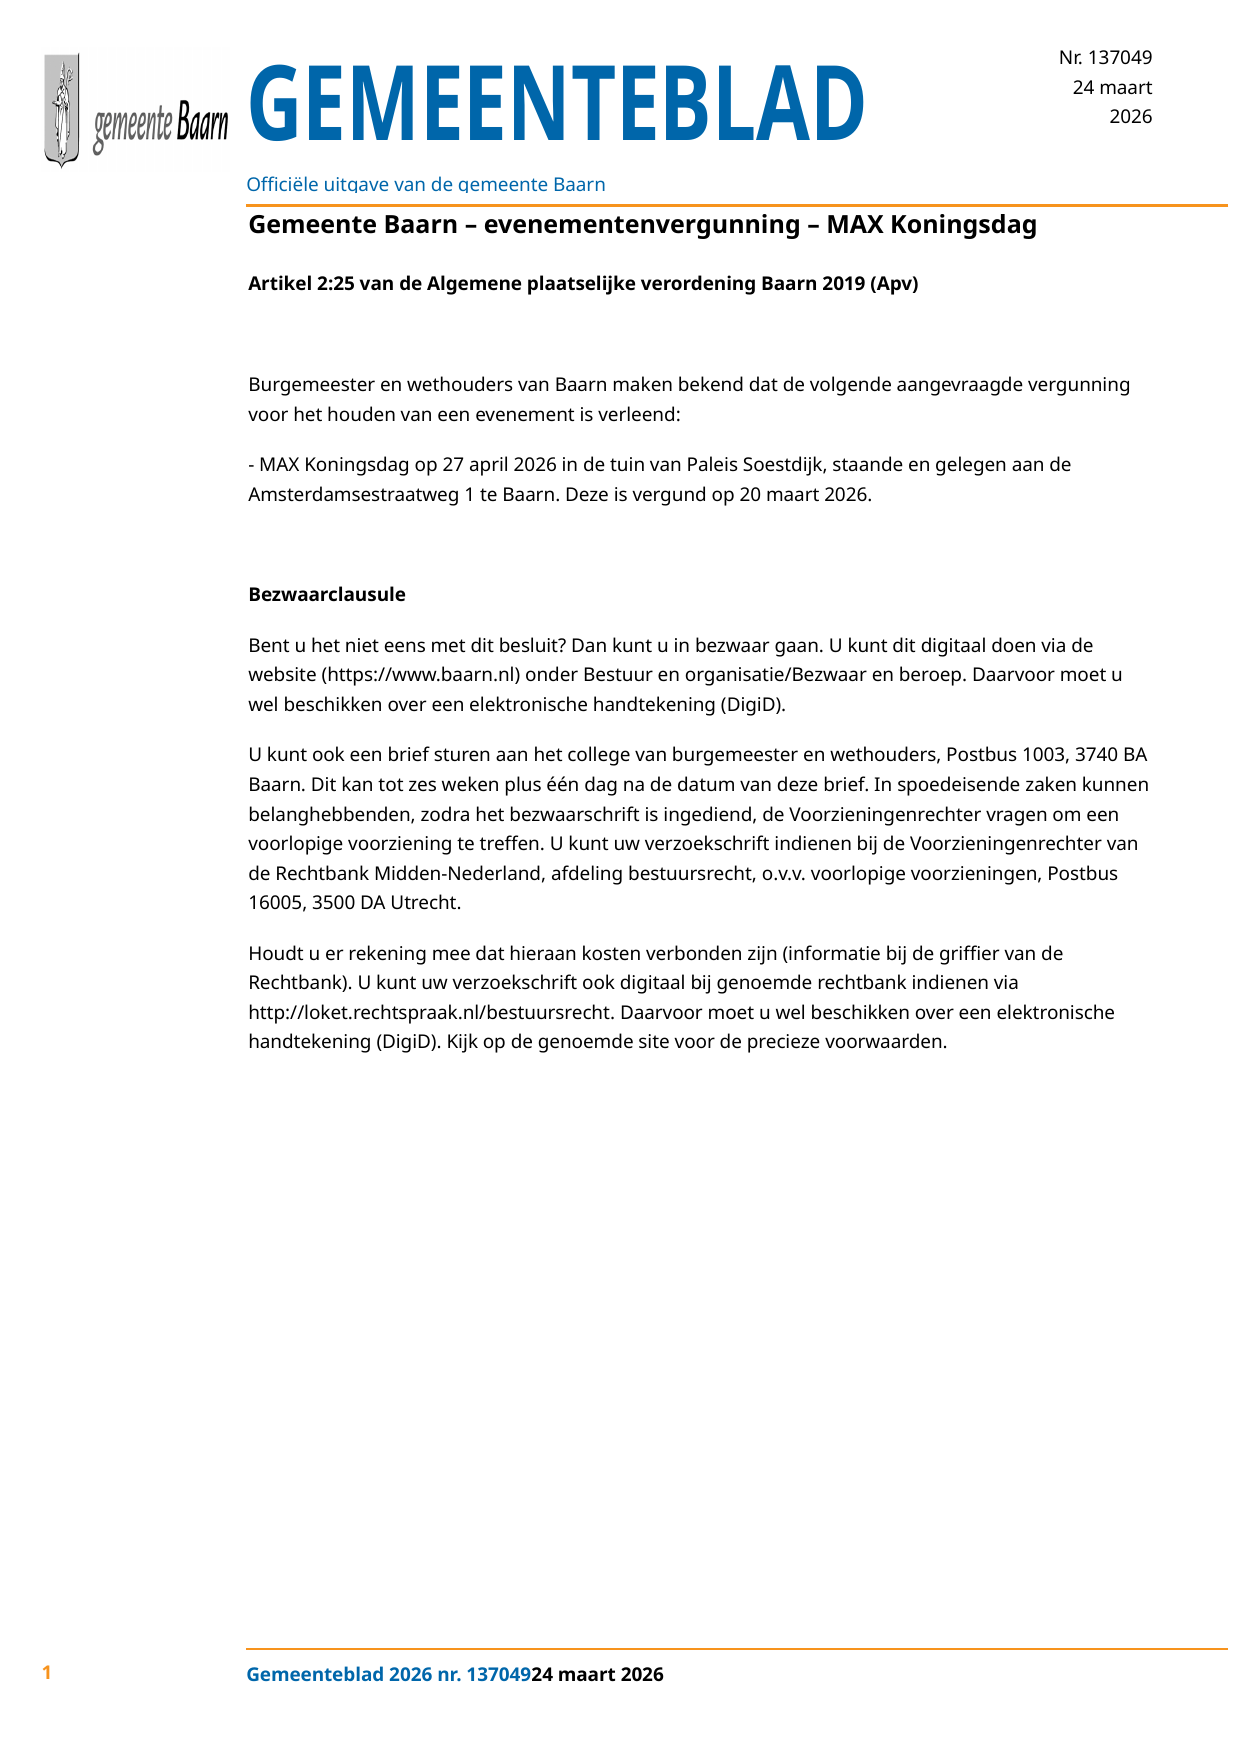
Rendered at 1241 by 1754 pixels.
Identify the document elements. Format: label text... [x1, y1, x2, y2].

text Bezwaarclausule [248, 582, 1152, 607]
text - MAX Koningsdag op 27 april 2026 in de tuin van Paleis Soestdijk, staande en gelegen aan de Amsterdamsestraatweg 1 te Baarn. Deze is vergund op 20 maart 2026. [248, 451, 1152, 506]
text Bent u het niet eens met dit besluit? Dan kunt u in bezwaar gaan. U kunt dit digitaal doen via de website (https://www.baarn.nl) onder Bestuur en organisatie/Bezwaar en beroep. Daarvoor moet u wel beschikken over een elektronische handtekening (DigiD). [248, 632, 1152, 717]
text Houdt u er rekening mee dat hieraan kosten verbonden zijn (informatie bij de griffier van de Rechtbank). U kunt uw verzoekschrift ook digitaal bij genoemde rechtbank indienen via http://loket.rechtspraak.nl/bestuursrecht. Daarvoor moet u wel beschikken over een elektronische handtekening (DigiD). Kijk op de genoemde site voor de precieze voorwaarden. [248, 940, 1152, 1054]
text Burgemeester en wethouders van Baarn maken bekend dat de volgende aangevraagde vergunning voor het houden van een evenement is verleend: [248, 371, 1152, 426]
text Gemeente Baarn – evenementenvergunning – MAX Koningsdag [248, 207, 1152, 241]
text U kunt ook een brief sturen aan het college van burgemeester en wethouders, Postbus 1003, 3740 BA Baarn. Dit kan tot zes weken plus één dag na de datum van deze brief. In spoedeisende zaken kunnen belanghebbenden, zodra het bezwaarschrift is ingediend, de Voorzieningenrechter vragen om een voorlopige voorziening te treffen. U kunt uw verzoekschrift indienen bij de Voorzieningenrechter van de Rechtbank Midden-Nederland, afdeling bestuursrecht, o.v.v. voorlopige voorzieningen, Postbus 16005, 3500 DA Utrecht. [248, 742, 1152, 915]
picture [41, 47, 231, 172]
text Artikel 2:25 van de Algemene plaatselijke verordening Baarn 2019 (Apv) [248, 270, 1152, 296]
